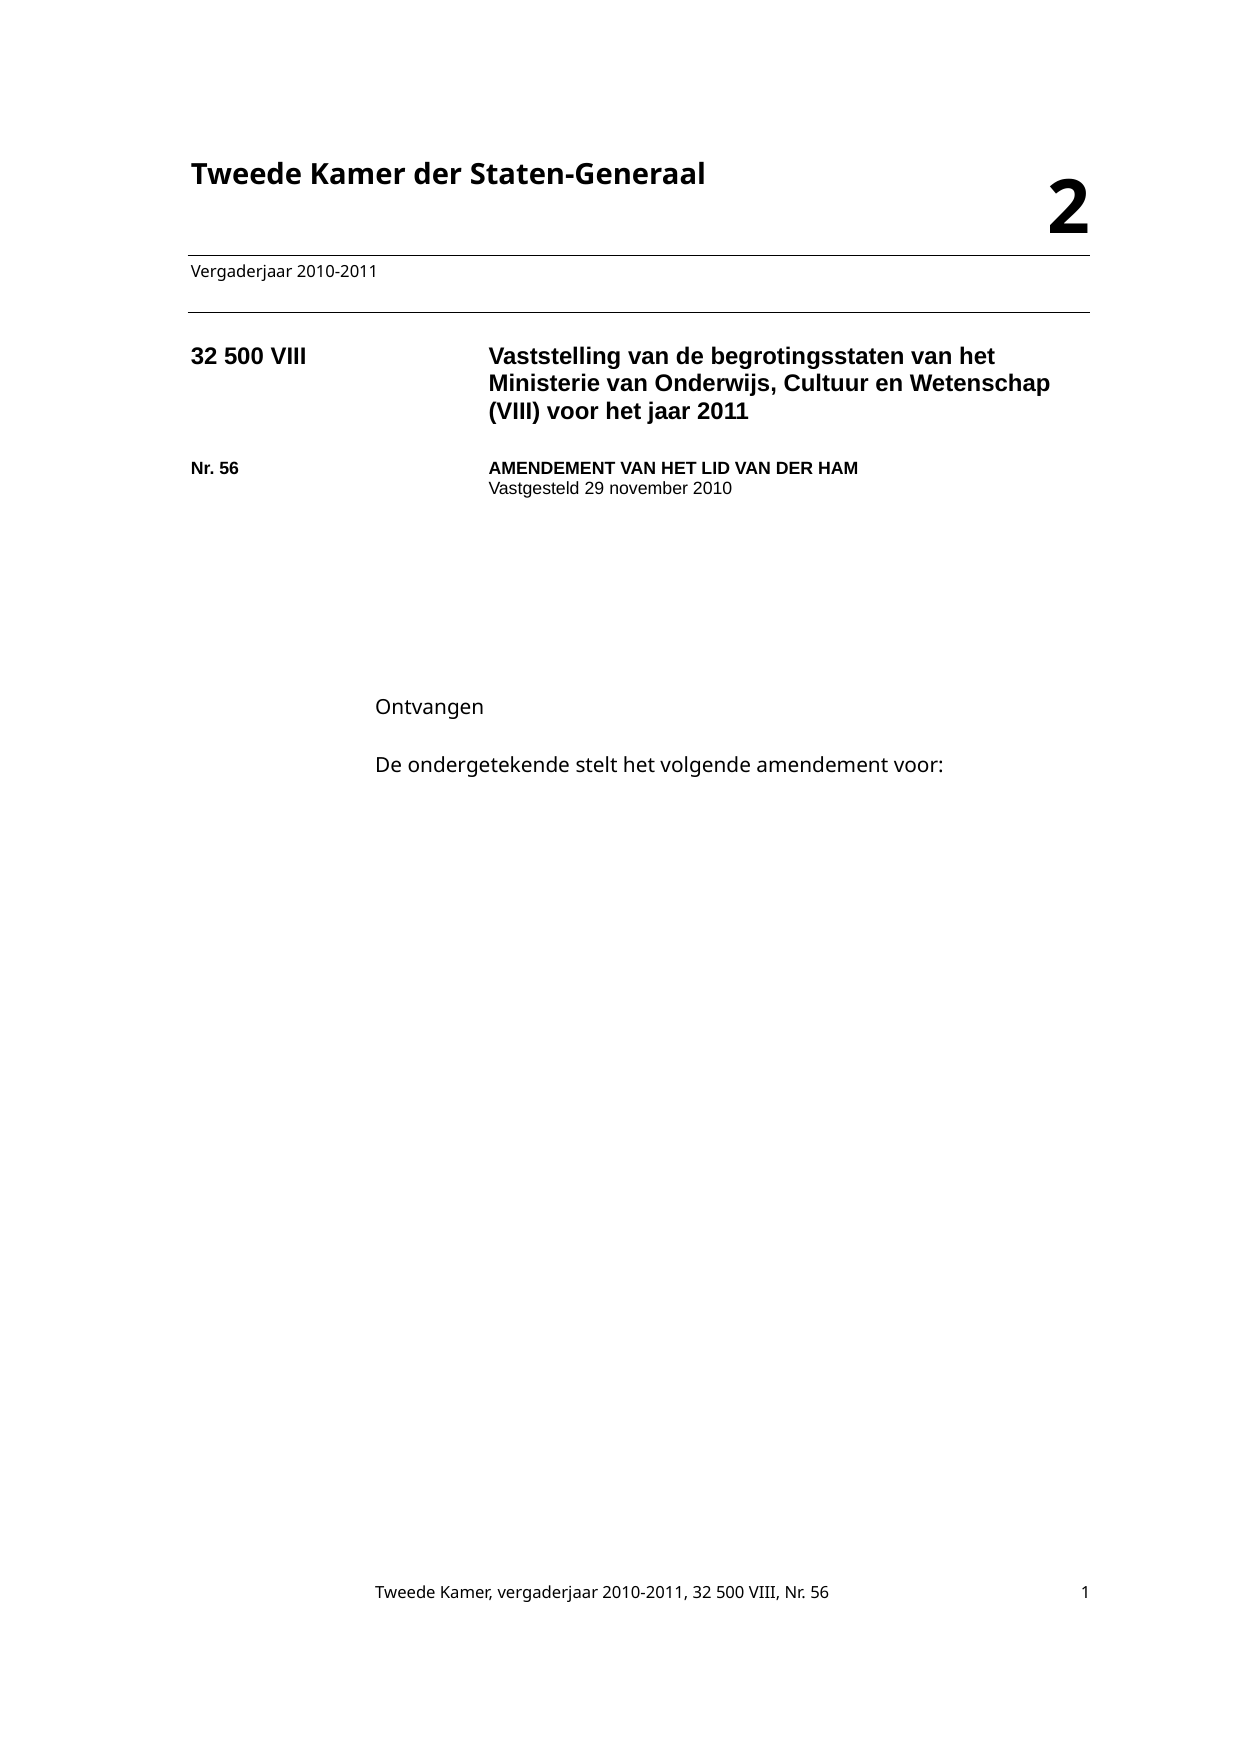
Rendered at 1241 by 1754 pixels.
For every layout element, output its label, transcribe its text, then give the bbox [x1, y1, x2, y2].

table_cell [485, 256, 1090, 312]
table_cell 32 500 VIII [188, 339, 485, 454]
table_header 2 [910, 150, 1090, 255]
table_header Tweede Kamer der Staten-Generaal [188, 150, 909, 255]
table_cell AMENDEMENT VAN HET LID VAN DER HAM Vastgesteld 29 november 2010 [485, 455, 1090, 573]
table_cell Vaststelling van de begrotingsstaten van het Ministerie van Onderwijs, Cultuur en Wetenschap (VIII) voor het jaar 2011 [485, 339, 1090, 454]
text Ontvangen [375, 692, 1090, 721]
table_cell [188, 313, 485, 339]
table_cell [485, 313, 1090, 339]
table_cell Nr. 56 [188, 455, 485, 573]
text De ondergetekende stelt het volgende amendement voor: [375, 751, 1090, 779]
table_cell Vergaderjaar 2010-2011 [188, 256, 485, 312]
